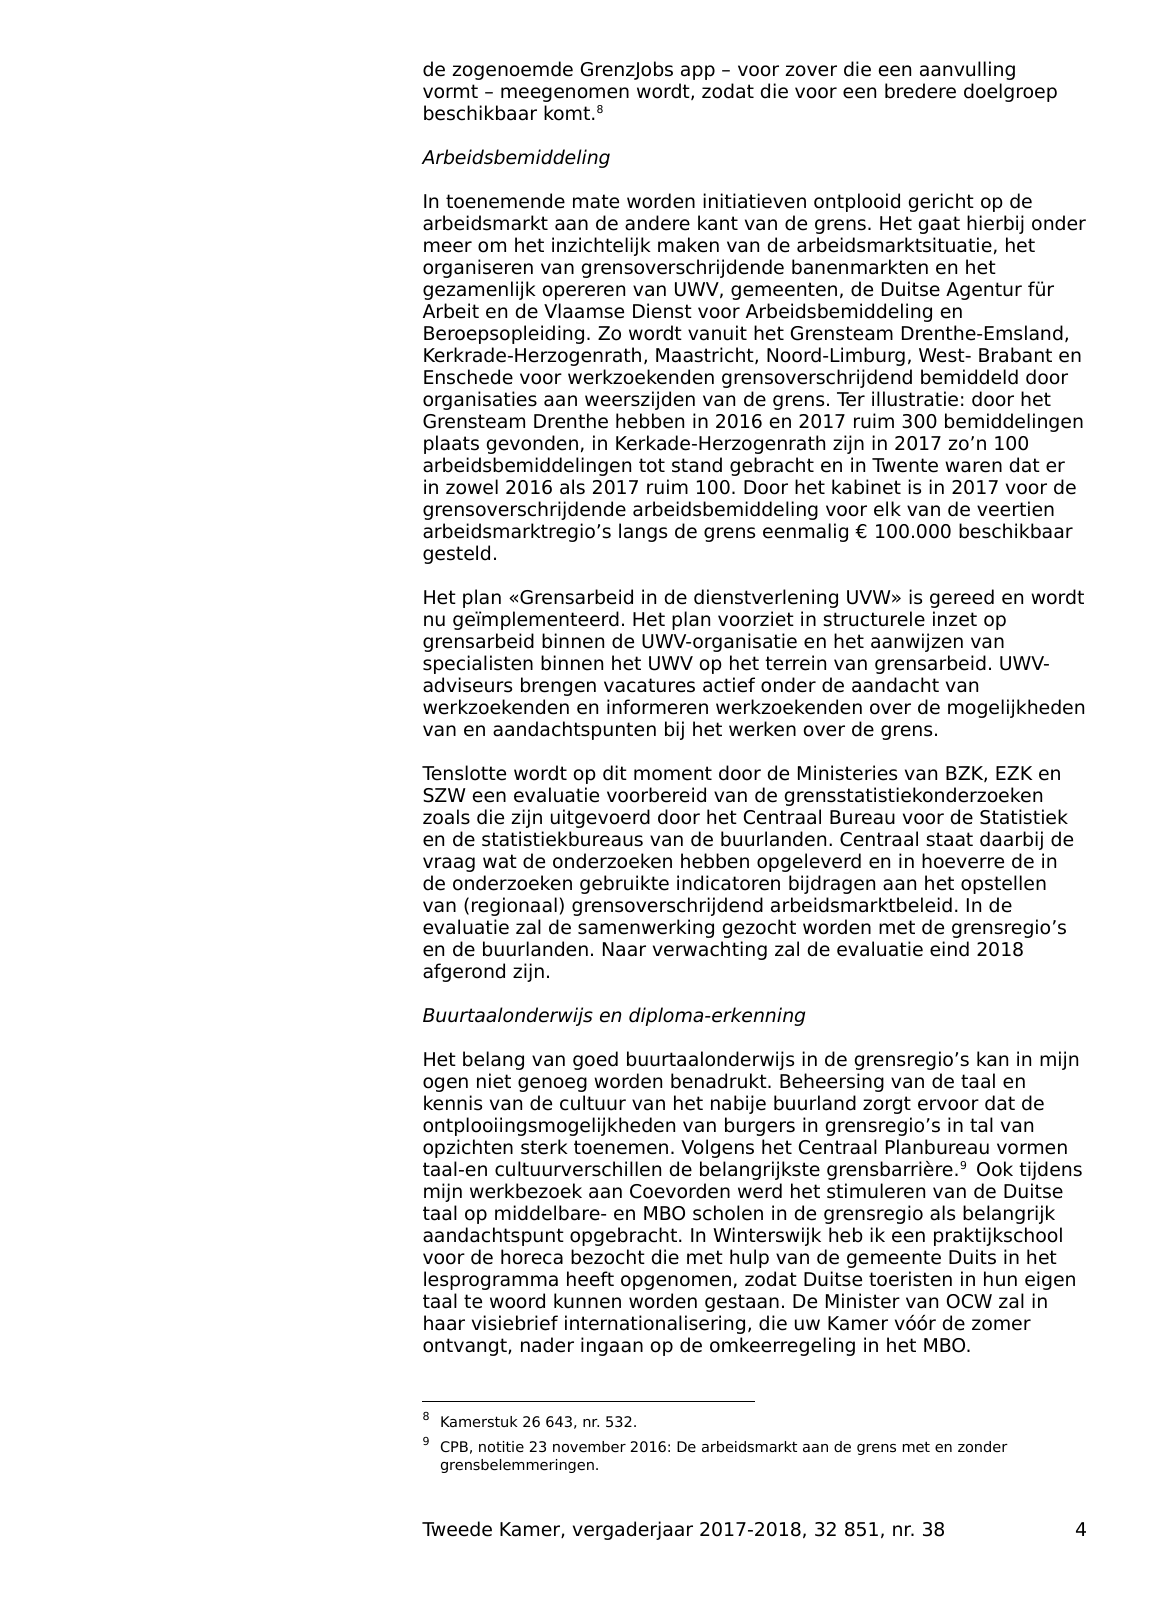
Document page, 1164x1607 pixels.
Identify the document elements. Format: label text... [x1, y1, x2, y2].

text In toenemende mate worden initiatieven ontplooid gericht op de arbeidsmarkt aan de andere kant van de grens. Het gaat hierbij onder meer om het inzichtelijk maken van de arbeidsmarktsituatie, het organiseren van grensoverschrijdende banenmarkten en het gezamenlijk opereren van UWV, gemeenten, de Duitse Agentur für Arbeit en de Vlaamse Dienst voor Arbeidsbemiddeling en Beroepsopleiding. Zo wordt vanuit het Grensteam Drenthe-Emsland, Kerkrade-Herzogenrath, Maastricht, Noord-Limburg, West- Brabant en Enschede voor werkzoekenden grensoverschrijdend bemiddeld door organisaties aan weerszijden van de grens. Ter illustratie: door het Grensteam Drenthe hebben in 2016 en 2017 ruim 300 bemiddelingen plaats gevonden, in Kerkade-Herzogenrath zijn in 2017 zo’n 100 arbeidsbemiddelingen tot stand gebracht en in Twente waren dat er in zowel 2016 als 2017 ruim 100. Door het kabinet is in 2017 voor de grensoverschrijdende arbeidsbemiddeling voor elk van de veertien arbeidsmarktregio’s langs de grens eenmalig € 100.000 beschikbaar gesteld. [422, 191, 1087, 565]
text CPB, notitie 23 november 2016: De arbeidsmarkt aan de grens met en zonder grensbelemmeringen. [422, 1435, 1087, 1474]
text de zogenoemde GrenzJobs app – voor zover die een aanvulling vormt – meegenomen wordt, zodat die voor een bredere doelgroep beschikbaar komt. [422, 59, 1087, 125]
subtitle Buurtaalonderwijs en diploma-erkenning [422, 1005, 1087, 1027]
text Het belang van goed buurtaalonderwijs in de grensregio’s kan in mijn ogen niet genoeg worden benadrukt. Beheersing van de taal en kennis van de cultuur van het nabije buurland zorgt ervoor dat de ontplooiingsmogelijkheden van burgers in grensregio’s in tal van opzichten sterk toenemen. Volgens het Centraal Planbureau vormen taal-en cultuurverschillen de belangrijkste grensbarrière. Ook tijdens mijn werkbezoek aan Coevorden werd het stimuleren van de Duitse taal op middelbare- en MBO scholen in de grensregio als belangrijk aandachtspunt opgebracht. In Winterswijk heb ik een praktijkschool voor de horeca bezocht die met hulp van de gemeente Duits in het lesprogramma heeft opgenomen, zodat Duitse toeristen in hun eigen taal te woord kunnen worden gestaan. De Minister van OCW zal in haar visiebrief internationalisering, die uw Kamer vóór de zomer ontvangt, nader ingaan op de omkeerregeling in het MBO. [422, 1049, 1087, 1357]
text Kamerstuk 26 643, nr. 532. [422, 1410, 1087, 1432]
text Het plan «Grensarbeid in de dienstverlening UVW» is gereed en wordt nu geïmplementeerd. Het plan voorziet in structurele inzet op grensarbeid binnen de UWV-organisatie en het aanwijzen van specialisten binnen het UWV op het terrein van grensarbeid. UWV-adviseurs brengen vacatures actief onder de aandacht van werkzoekenden en informeren werkzoekenden over de mogelijkheden van en aandachtspunten bij het werken over de grens. [422, 587, 1087, 741]
subtitle Arbeidsbemiddeling [422, 147, 1087, 169]
text Tenslotte wordt op dit moment door de Ministeries van BZK, EZK en SZW een evaluatie voorbereid van de grensstatistiekonderzoeken zoals die zijn uitgevoerd door het Centraal Bureau voor de Statistiek en de statistiekbureaus van de buurlanden. Centraal staat daarbij de vraag wat de onderzoeken hebben opgeleverd en in hoeverre de in de onderzoeken gebruikte indicatoren bijdragen aan het opstellen van (regionaal) grensoverschrijdend arbeidsmarktbeleid. In de evaluatie zal de samenwerking gezocht worden met de grensregio’s en de buurlanden. Naar verwachting zal de evaluatie eind 2018 afgerond zijn. [422, 763, 1087, 983]
